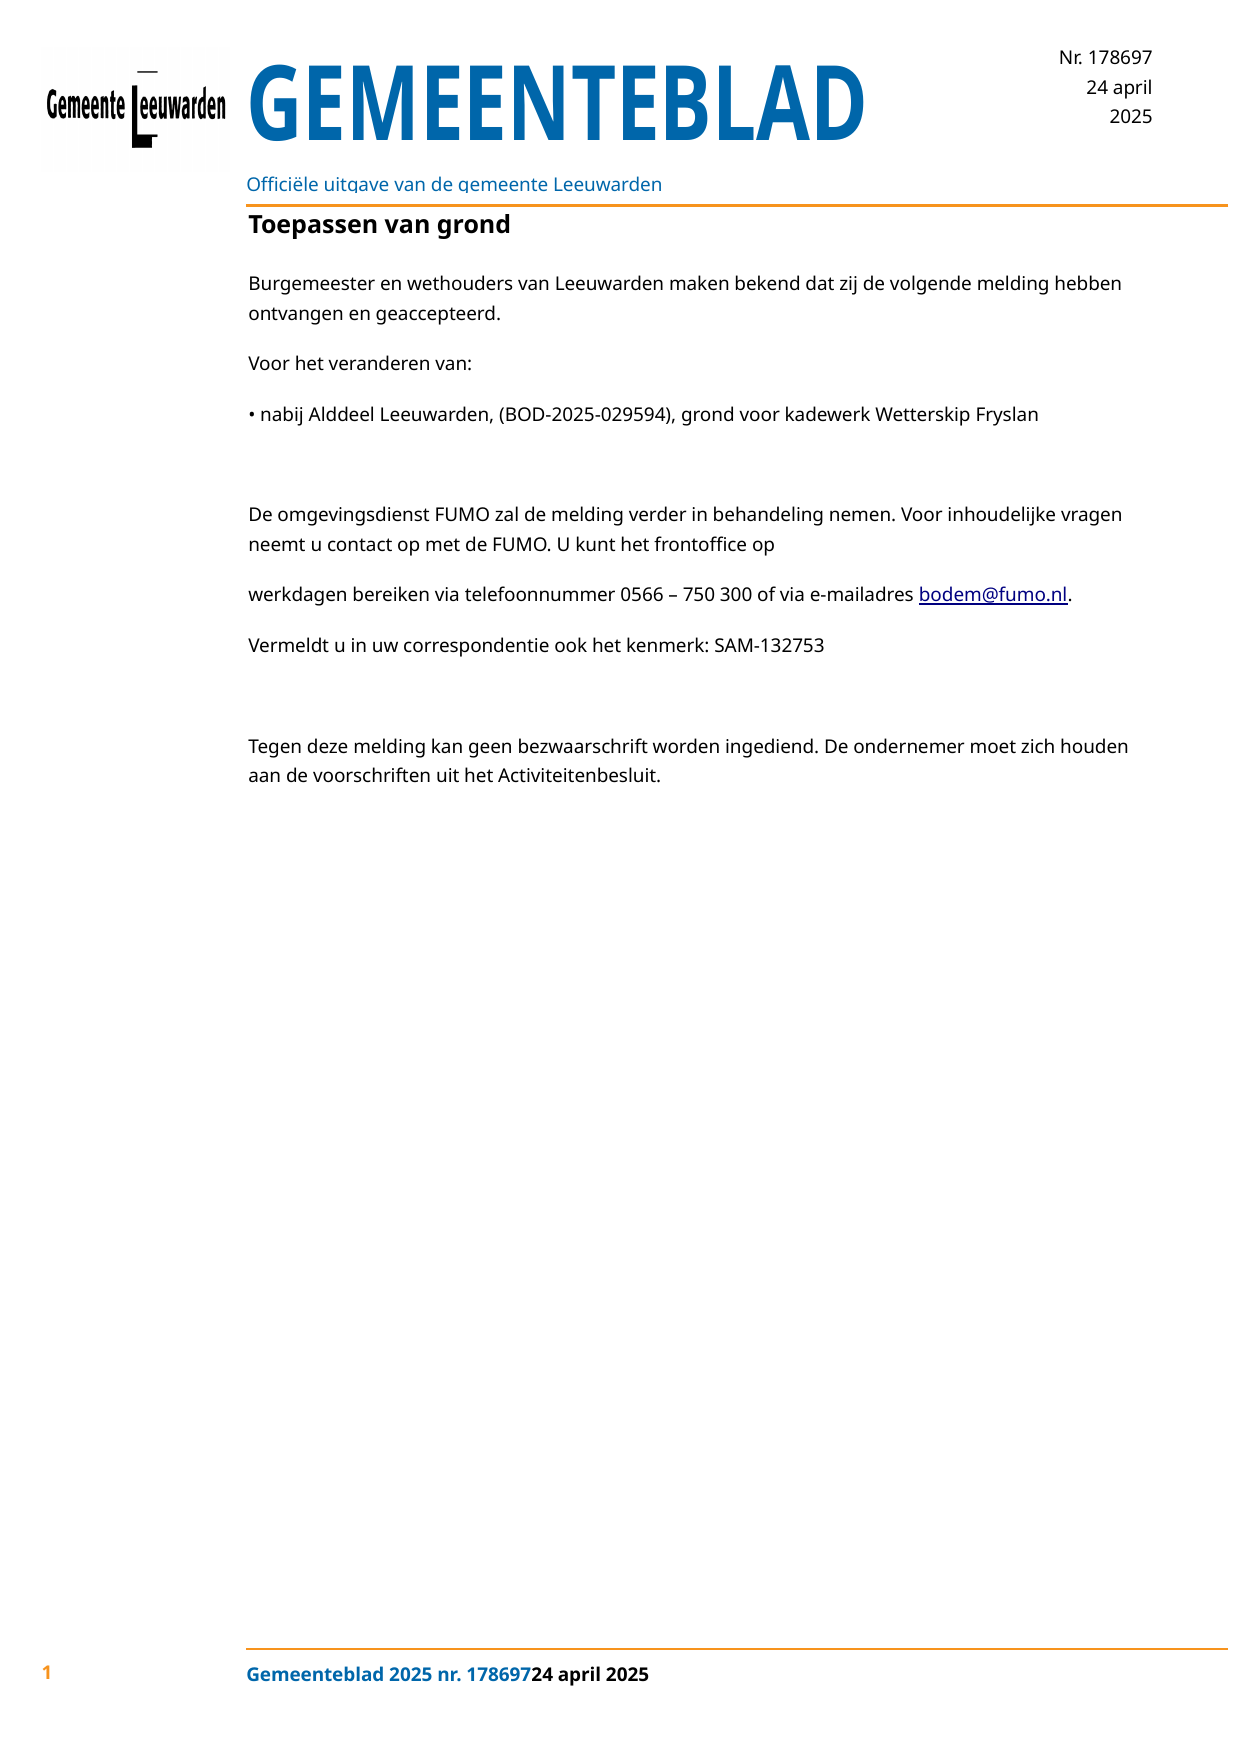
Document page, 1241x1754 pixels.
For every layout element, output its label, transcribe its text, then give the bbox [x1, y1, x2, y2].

text Tegen deze melding kan geen bezwaarschrift worden ingediend. De ondernemer moet zich houden aan de voorschriften uit het Activiteitenbesluit. [248, 733, 1152, 788]
text De omgevingsdienst FUMO zal de melding verder in behandeling nemen. Voor inhoudelijke vragen neemt u contact op met de FUMO. U kunt het frontoffice op [248, 502, 1152, 557]
picture [41, 47, 231, 172]
text Vermeldt u in uw correspondentie ook het kenmerk: SAM-132753 [248, 632, 1152, 658]
text • nabij Alddeel Leeuwarden, (BOD-2025-029594), grond voor kadewerk Wetterskip Fryslan [248, 401, 1152, 426]
text werkdagen bereiken via telefoonnummer 0566 – 750 300 of via e-mailadres bodem@fumo.nl. [248, 582, 1152, 607]
text Voor het veranderen van: [248, 350, 1152, 376]
text Toepassen van grond [248, 207, 1152, 241]
text Burgemeester en wethouders van Leeuwarden maken bekend dat zij de volgende melding hebben ontvangen en geaccepteerd. [248, 270, 1152, 326]
